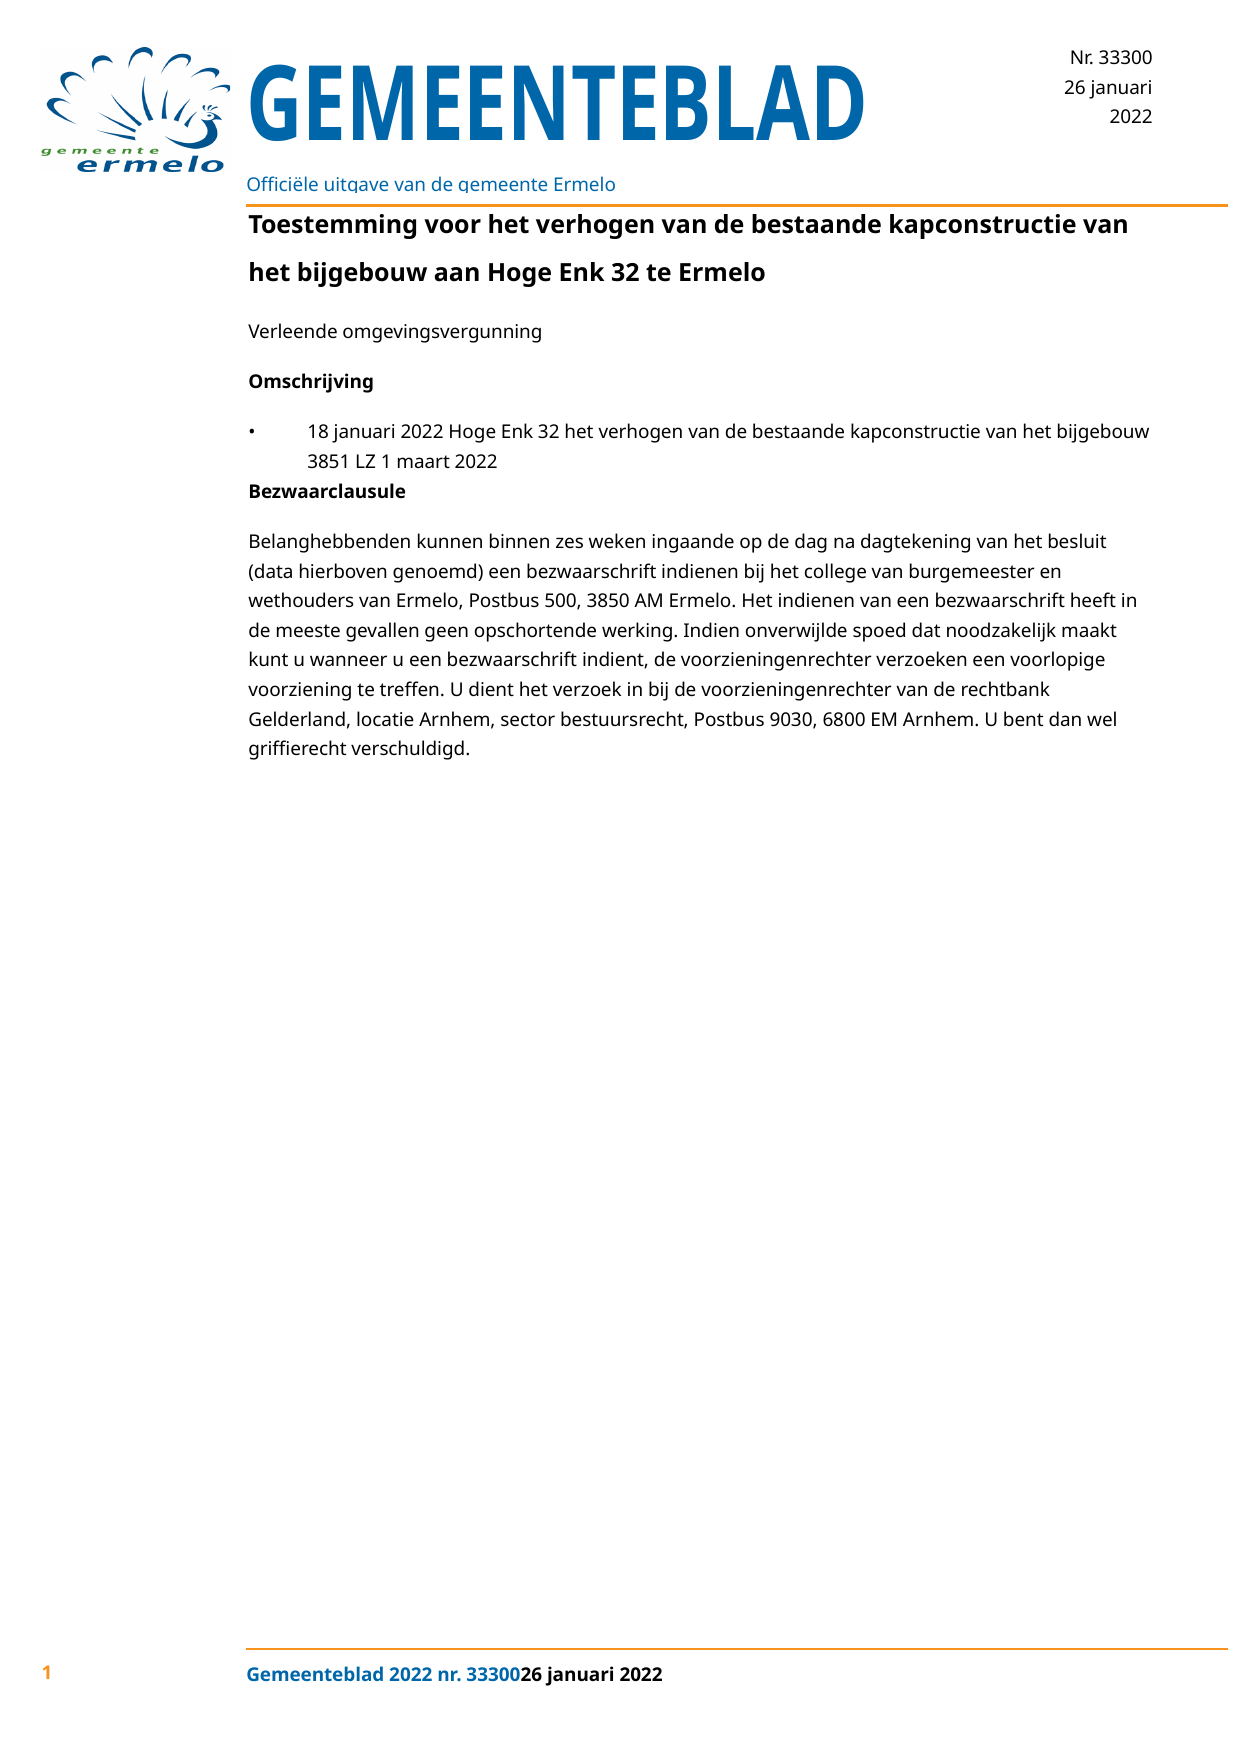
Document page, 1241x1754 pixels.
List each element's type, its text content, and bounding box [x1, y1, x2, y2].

text Omschrijving [248, 368, 1152, 394]
picture [41, 47, 231, 172]
text Verleende omgevingsvergunning [248, 318, 1152, 344]
text Toestemming voor het verhogen van de bestaande kapconstructie van het bijgebouw aan Hoge Enk 32 te Ermelo [248, 207, 1152, 288]
text Belanghebbenden kunnen binnen zes weken ingaande op de dag na dagtekening van het besluit (data hierboven genoemd) een bezwaarschrift indienen bij het college van burgemeester en wethouders van Ermelo, Postbus 500, 3850 AM Ermelo. Het indienen van een bezwaarschrift heeft in de meeste gevallen geen opschortende werking. Indien onverwijlde spoed dat noodzakelijk maakt kunt u wanneer u een bezwaarschrift indient, de voorzieningenrechter verzoeken een voorlopige voorziening te treffen. U dient het verzoek in bij de voorzieningenrechter van de rechtbank Gelderland, locatie Arnhem, sector bestuursrecht, Postbus 9030, 6800 EM Arnhem. U bent dan wel griffierecht verschuldigd. [248, 528, 1152, 761]
list 18 januari 2022 Hoge Enk 32 het verhogen van de bestaande kapconstructie van het bijgebouw 3851 LZ 1 maart 2022 [248, 419, 1152, 474]
text Bezwaarclausule [248, 478, 1152, 504]
